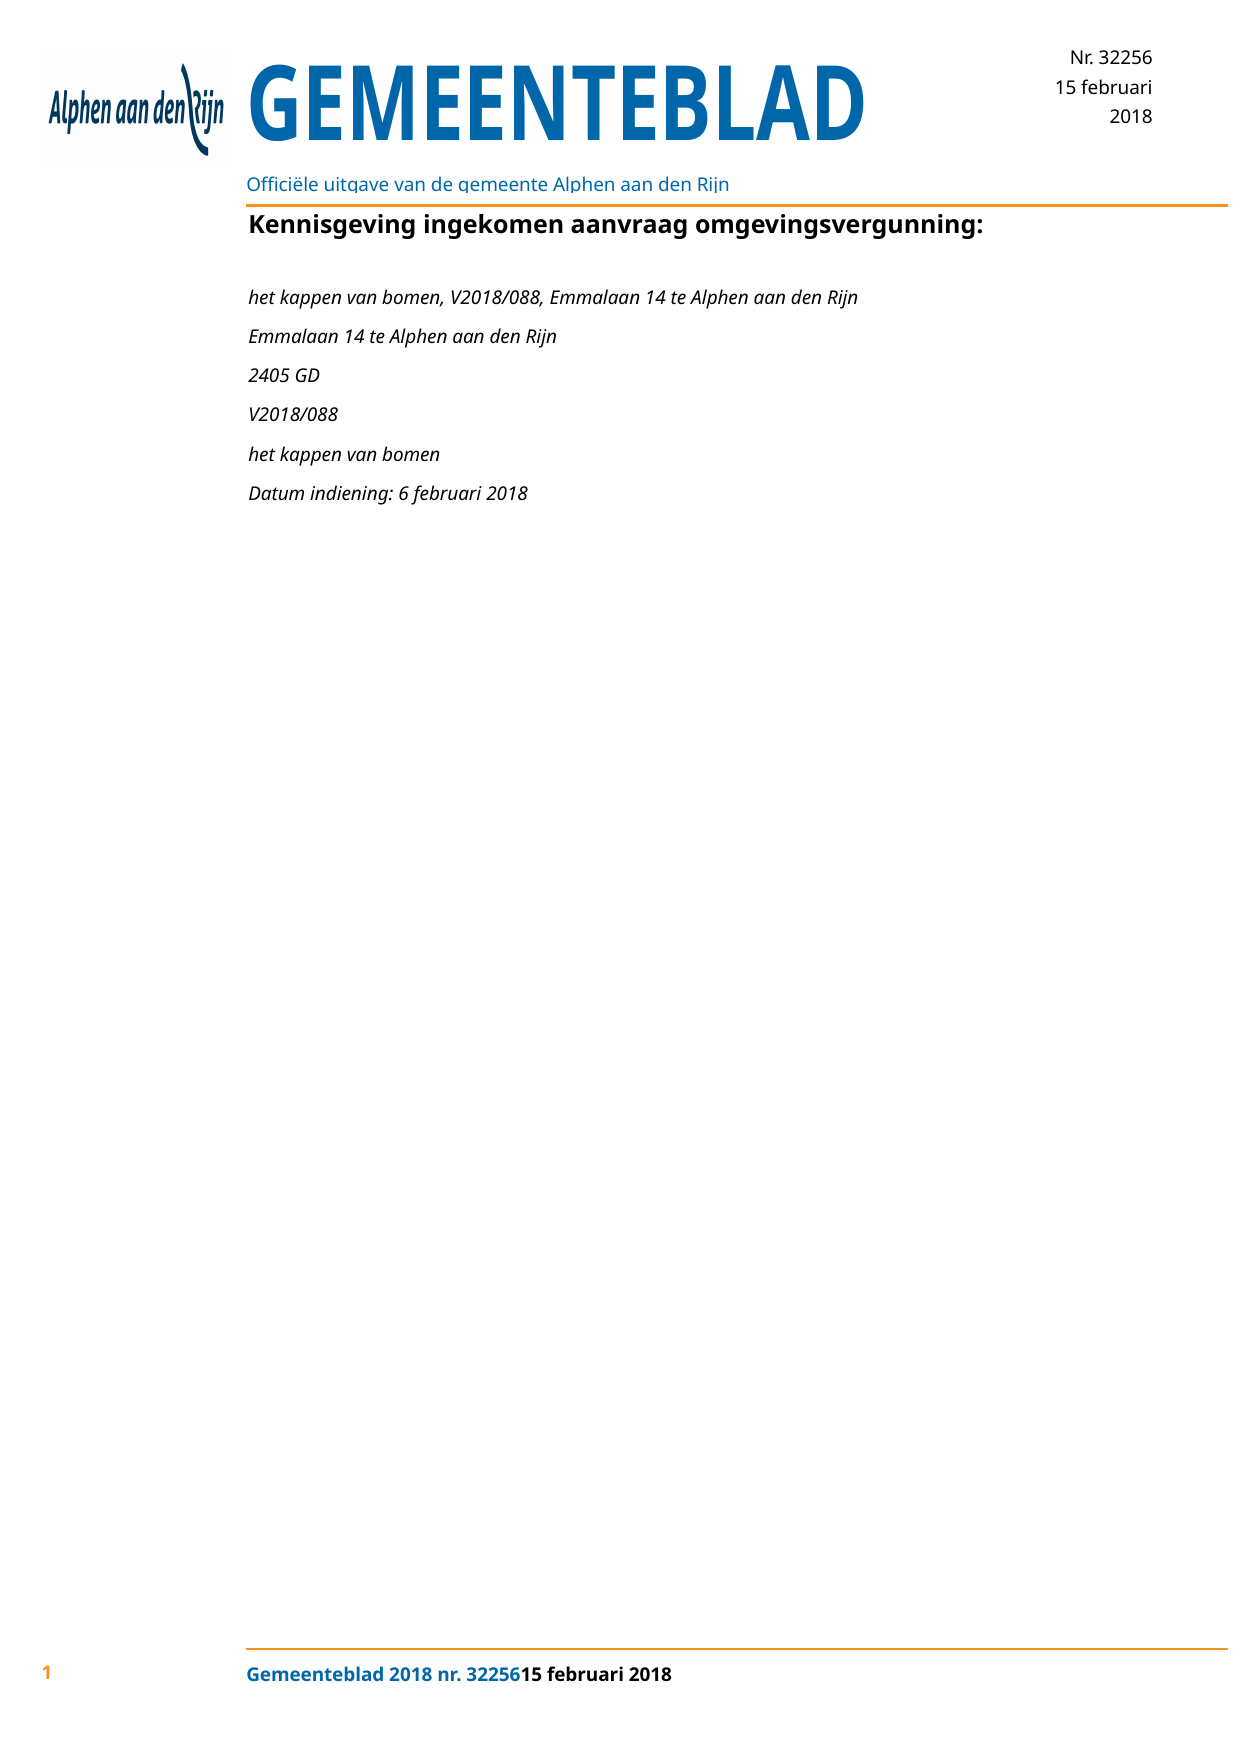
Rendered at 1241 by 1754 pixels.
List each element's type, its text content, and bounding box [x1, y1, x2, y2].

text Kennisgeving ingekomen aanvraag omgevingsvergunning: [248, 207, 1152, 241]
text 2405 GD [248, 362, 1152, 388]
text het kappen van bomen [248, 441, 1152, 467]
text Emmalaan 14 te Alphen aan den Rijn [248, 323, 1152, 349]
text V2018/088 [248, 402, 1152, 427]
text Datum indiening: 6 februari 2018 [248, 480, 1152, 506]
text het kappen van bomen, V2018/088, Emmalaan 14 te Alphen aan den Rijn [248, 284, 1152, 309]
picture [41, 47, 231, 172]
